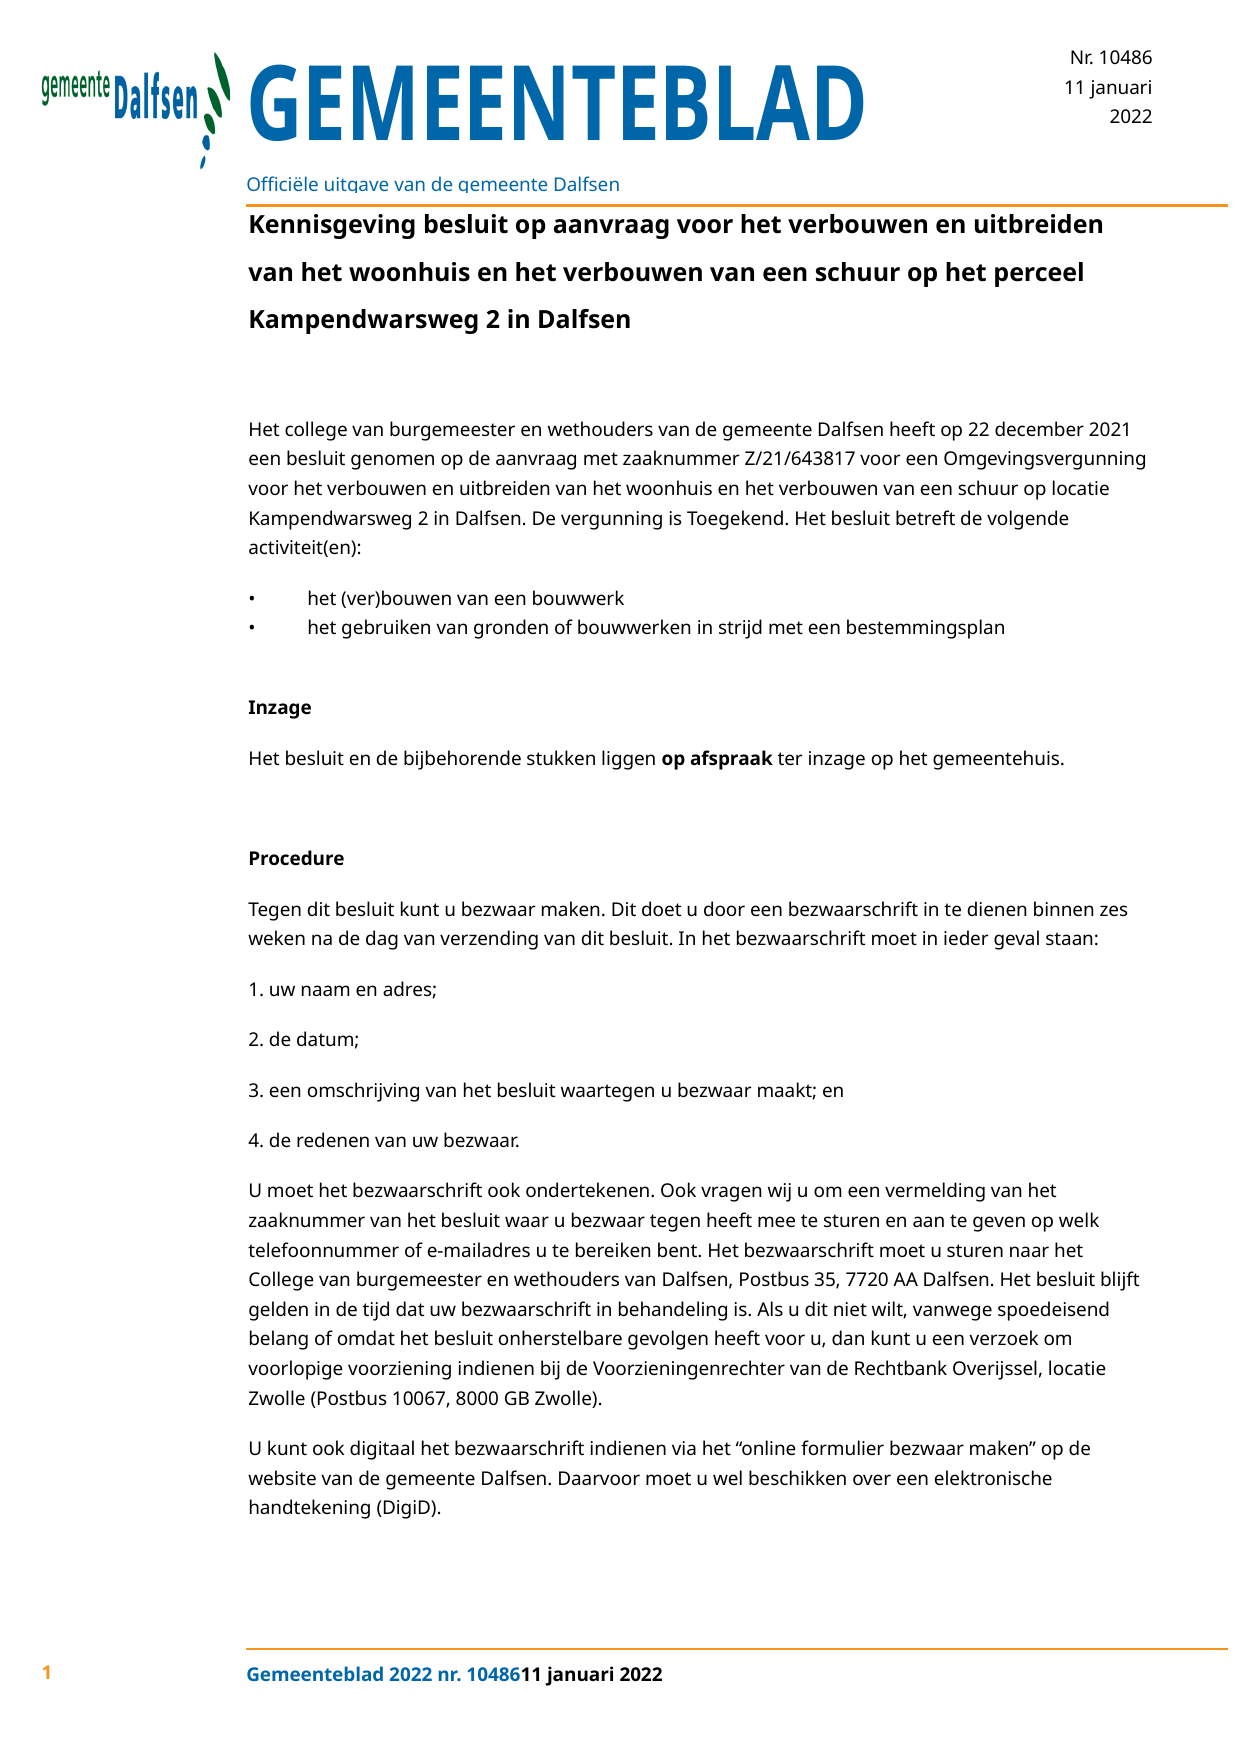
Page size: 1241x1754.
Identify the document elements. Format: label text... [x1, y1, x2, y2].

text Het besluit en de bijbehorende stukken liggen op afspraak ter inzage op het gemeentehuis. [248, 745, 1152, 770]
text 4. de redenen van uw bezwaar. [248, 1127, 1152, 1153]
text U kunt ook digitaal het bezwaarschrift indienen via het “online formulier bezwaar maken” op de website van de gemeente Dalfsen. Daarvoor moet u wel beschikken over een elektronische handtekening (DigiD). [248, 1435, 1152, 1520]
text Inzage [248, 694, 1152, 720]
text Tegen dit besluit kunt u bezwaar maken. Dit doet u door een bezwaarschrift in te dienen binnen zes weken na de dag van verzending van dit besluit. In het bezwaarschrift moet in ieder geval staan: [248, 896, 1152, 951]
text Procedure [248, 846, 1152, 871]
text U moet het bezwaarschrift ook ondertekenen. Ook vragen wij u om een vermelding van het zaaknummer van het besluit waar u bezwaar tegen heeft mee te sturen en aan te geven op welk telefoonnummer of e-mailadres u te bereiken bent. Het bezwaarschrift moet u sturen naar het College van burgemeester en wethouders van Dalfsen, Postbus 35, 7720 AA Dalfsen. Het besluit blijft gelden in de tijd dat uw bezwaarschrift in behandeling is. Als u dit niet wilt, vanwege spoedeisend belang of omdat het besluit onherstelbare gevolgen heeft voor u, dan kunt u een verzoek om voorlopige voorziening indienen bij de Voorzieningenrechter van de Rechtbank Overijssel, locatie Zwolle (Postbus 10067, 8000 GB Zwolle). [248, 1178, 1152, 1410]
text 3. een omschrijving van het besluit waartegen u bezwaar maakt; en [248, 1077, 1152, 1102]
text 2. de datum; [248, 1026, 1152, 1052]
text Het college van burgemeester en wethouders van de gemeente Dalfsen heeft op 22 december 2021 een besluit genomen op de aanvraag met zaaknummer Z/21/643817 voor een Omgevingsvergunning voor het verbouwen en uitbreiden van het woonhuis en het verbouwen van een schuur op locatie Kampendwarsweg 2 in Dalfsen. De vergunning is Toegekend. Het besluit betreft de volgende activiteit(en): [248, 416, 1152, 560]
list het (ver)bouwen van een bouwwerk [248, 585, 1152, 610]
list het gebruiken van gronden of bouwwerken in strijd met een bestemmingsplan [248, 614, 1152, 640]
text 1. uw naam en adres; [248, 976, 1152, 1002]
picture [41, 47, 231, 172]
text Kennisgeving besluit op aanvraag voor het verbouwen en uitbreiden van het woonhuis en het verbouwen van een schuur op het perceel Kampendwarsweg 2 in Dalfsen [248, 207, 1152, 336]
